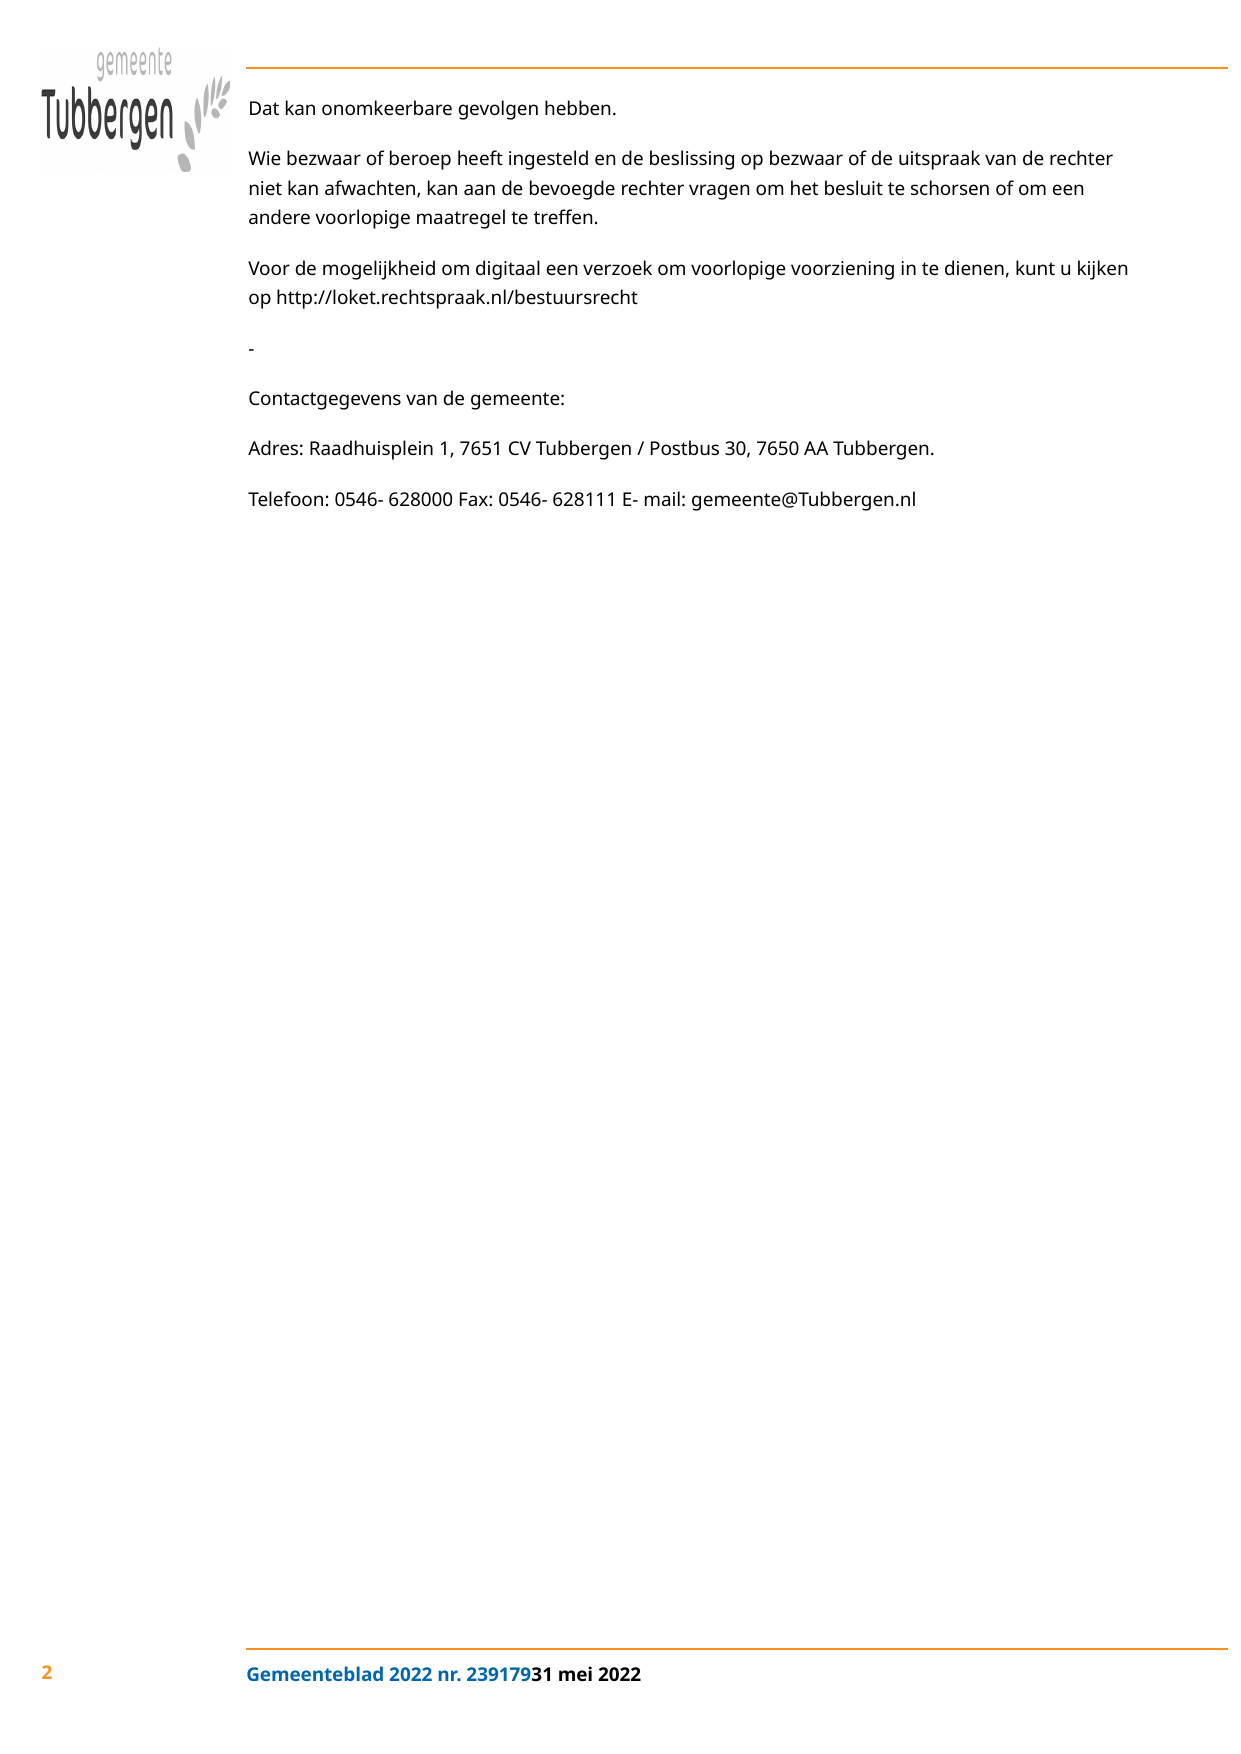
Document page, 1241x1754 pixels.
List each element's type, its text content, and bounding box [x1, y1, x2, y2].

text Dat kan onomkeerbare gevolgen hebben. [248, 95, 1152, 121]
text Contactgegevens van de gemeente: [248, 385, 1152, 411]
text - [248, 335, 1152, 361]
text Wie bezwaar of beroep heeft ingesteld en de beslissing op bezwaar of de uitspraak van de rechter niet kan afwachten, kan aan de bevoegde rechter vragen om het besluit te schorsen of om een andere voorlopige maatregel te treffen. [248, 145, 1152, 230]
picture [41, 47, 231, 172]
text Adres: Raadhuisplein 1, 7651 CV Tubbergen / Postbus 30, 7650 AA Tubbergen. [248, 436, 1152, 461]
text Telefoon: 0546- 628000 Fax: 0546- 628111 E- mail: gemeente@Tubbergen.nl [248, 486, 1152, 512]
text Voor de mogelijkheid om digitaal een verzoek om voorlopige voorziening in te dienen, kunt u kijken op http://loket.rechtspraak.nl/bestuursrecht [248, 255, 1152, 310]
